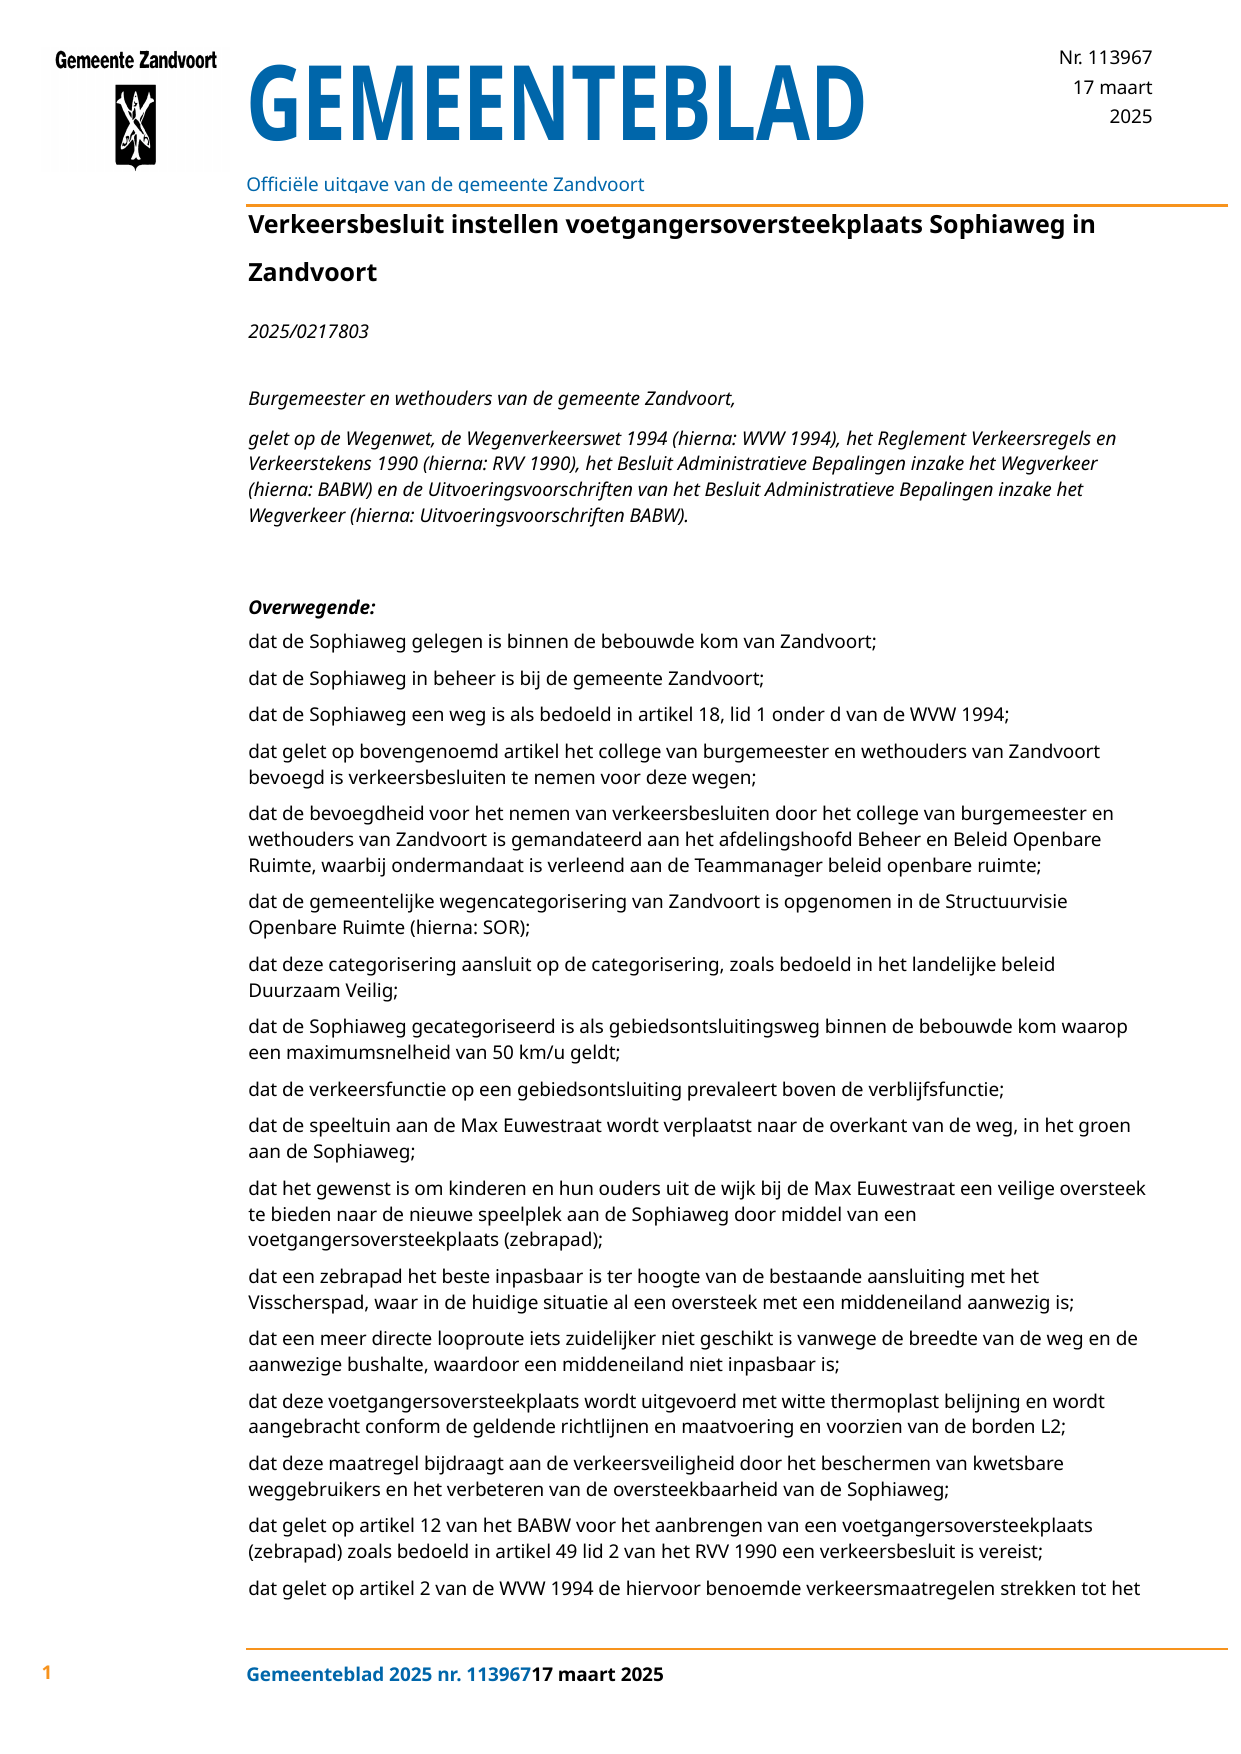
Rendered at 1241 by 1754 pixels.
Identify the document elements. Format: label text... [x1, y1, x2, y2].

text 2025/0217803 [248, 318, 1152, 344]
text dat het gewenst is om kinderen en hun ouders uit de wijk bij de Max Euwestraat een veilige oversteek te bieden naar de nieuwe speelplek aan de Sophiaweg door middel van een voetgangersoversteekplaats (zebrapad); [248, 1175, 1152, 1252]
text dat deze maatregel bijdraagt aan de verkeersveiligheid door het beschermen van kwetsbare weggebruikers en het verbeteren van de oversteekbaarheid van de Sophiaweg; [248, 1450, 1152, 1502]
text dat gelet op artikel 2 van de WVW 1994 de hiervoor benoemde verkeersmaatregelen strekken tot het [248, 1575, 1152, 1601]
text dat de verkeersfunctie op een gebiedsontsluiting prevaleert boven de verblijfsfunctie; [248, 1076, 1152, 1102]
text dat de Sophiaweg gecategoriseerd is als gebiedsontsluitingsweg binnen de bebouwde kom waarop een maximumsnelheid van 50 km/u geldt; [248, 1013, 1152, 1065]
text dat de gemeentelijke wegencategorisering van Zandvoort is opgenomen in de Structuurvisie Openbare Ruimte (hierna: SOR); [248, 889, 1152, 940]
text Burgemeester en wethouders van de gemeente Zandvoort, [248, 386, 1152, 411]
text dat een zebrapad het beste inpasbaar is ter hoogte van de bestaande aansluiting met het Visscherspad, waar in de huidige situatie al een oversteek met een middeneiland aanwezig is; [248, 1263, 1152, 1314]
text dat de Sophiaweg gelegen is binnen de bebouwde kom van Zandvoort; [248, 628, 1152, 654]
text Overwegende: [248, 594, 1152, 620]
text dat een meer directe looproute iets zuidelijker niet geschikt is vanwege de breedte van de weg en de aanwezige bushalte, waardoor een middeneiland niet inpasbaar is; [248, 1326, 1152, 1377]
text dat deze voetgangersoversteekplaats wordt uitgevoerd met witte thermoplast belijning en wordt aangebracht conform de geldende richtlijnen en maatvoering en voorzien van de borden L2; [248, 1388, 1152, 1439]
picture [41, 47, 231, 172]
text dat gelet op artikel 12 van het BABW voor het aanbrengen van een voetgangersoversteekplaats (zebrapad) zoals bedoeld in artikel 49 lid 2 van het RVV 1990 een verkeersbesluit is vereist; [248, 1513, 1152, 1564]
text dat gelet op bovengenoemd artikel het college van burgemeester en wethouders van Zandvoort bevoegd is verkeersbesluiten te nemen voor deze wegen; [248, 738, 1152, 790]
text Verkeersbesluit instellen voetgangersoversteekplaats Sophiaweg in Zandvoort [248, 207, 1152, 288]
text gelet op de Wegenwet, de Wegenverkeerswet 1994 (hierna: WVW 1994), het Reglement Verkeersregels en Verkeerstekens 1990 (hierna: RVV 1990), het Besluit Administratieve Bepalingen inzake het Wegverkeer (hierna: BABW) en de Uitvoeringsvoorschriften van het Besluit Administratieve Bepalingen inzake het Wegverkeer (hierna: Uitvoeringsvoorschriften BABW). [248, 425, 1152, 528]
text dat de speeltuin aan de Max Euwestraat wordt verplaatst naar de overkant van de weg, in het groen aan de Sophiaweg; [248, 1113, 1152, 1164]
text dat deze categorisering aansluit op de categorisering, zoals bedoeld in het landelijke beleid Duurzaam Veilig; [248, 951, 1152, 1003]
text dat de Sophiaweg in beheer is bij de gemeente Zandvoort; [248, 665, 1152, 691]
text dat de Sophiaweg een weg is als bedoeld in artikel 18, lid 1 onder d van de WVW 1994; [248, 702, 1152, 727]
text dat de bevoegdheid voor het nemen van verkeersbesluiten door het college van burgemeester en wethouders van Zandvoort is gemandateerd aan het afdelingshoofd Beheer en Beleid Openbare Ruimte, waarbij ondermandaat is verleend aan de Teammanager beleid openbare ruimte; [248, 801, 1152, 878]
